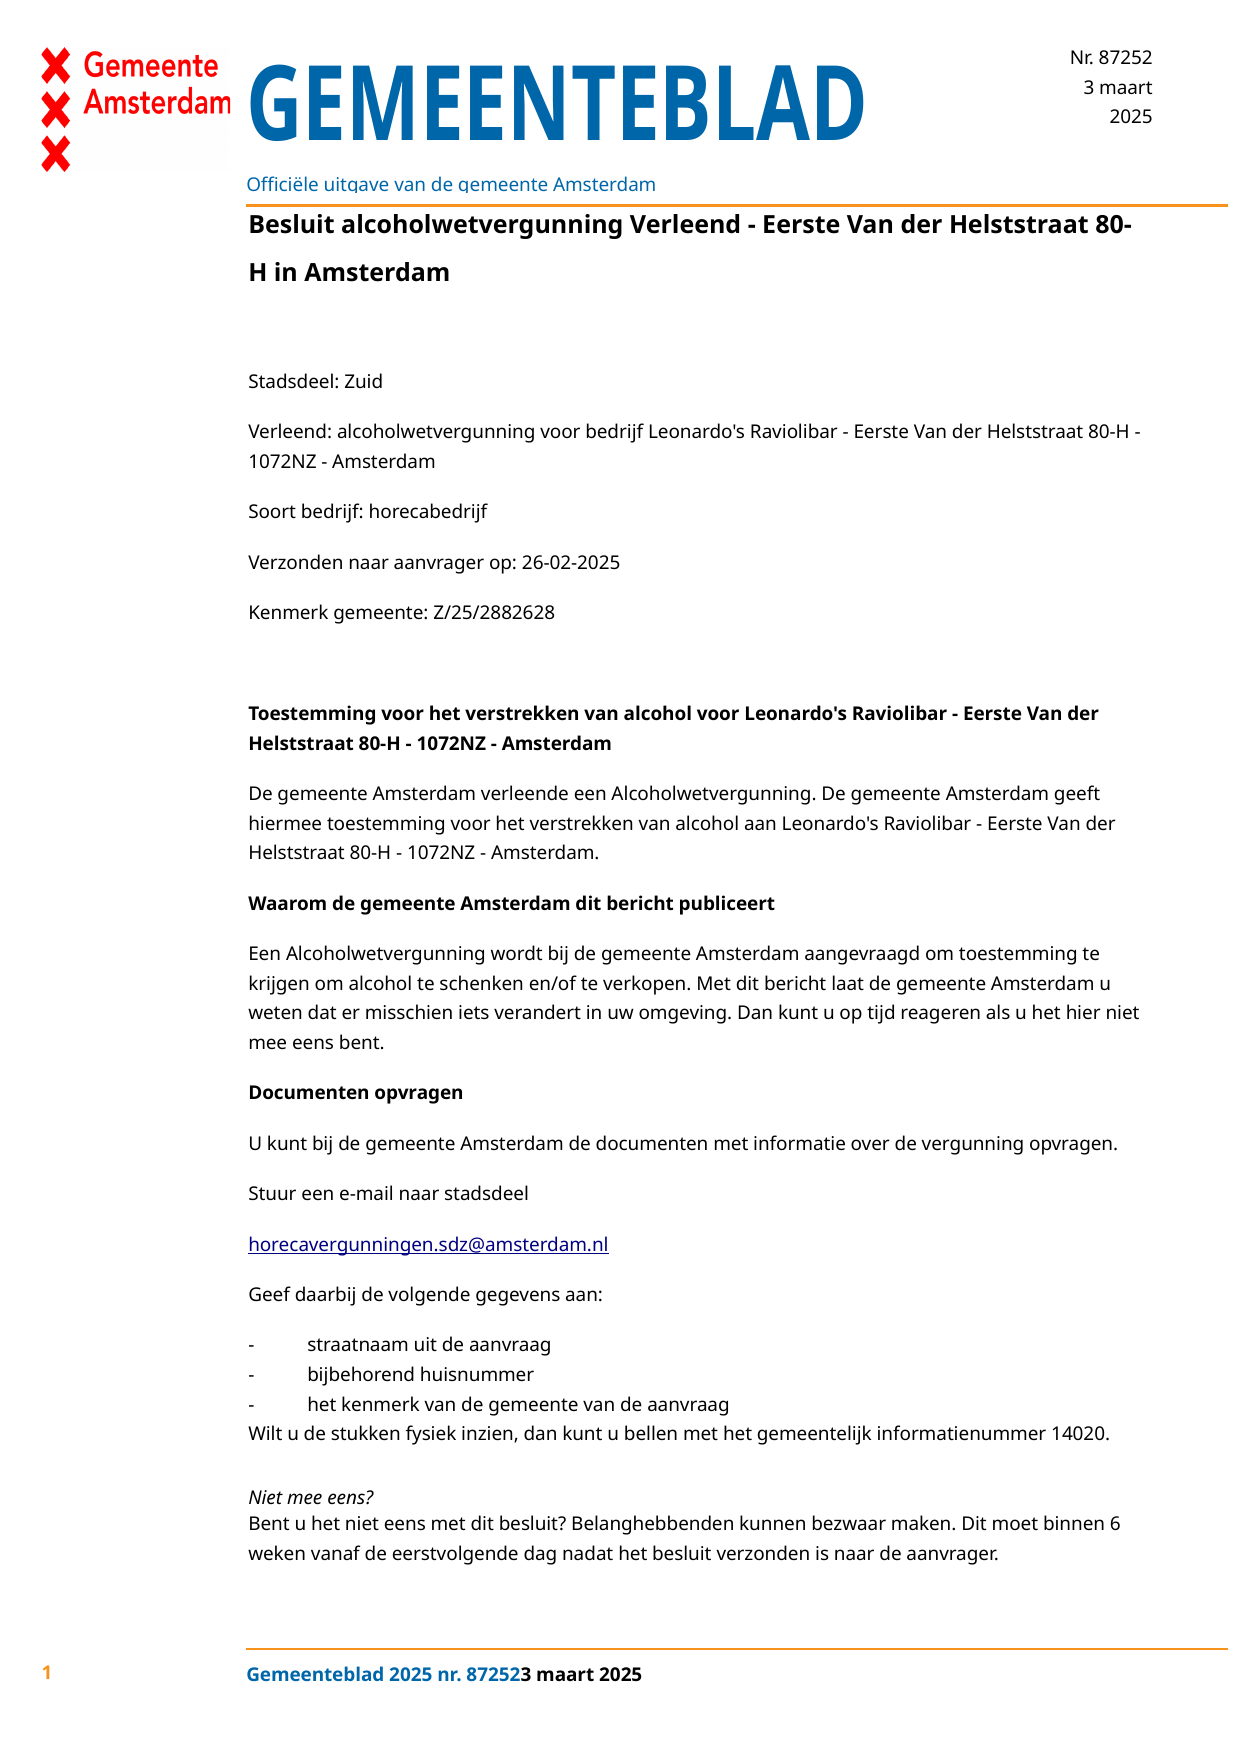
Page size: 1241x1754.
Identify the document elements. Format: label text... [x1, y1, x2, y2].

list straatnaam uit de aanvraag [248, 1332, 1152, 1357]
text U kunt bij de gemeente Amsterdam de documenten met informatie over de vergunning opvragen. [248, 1130, 1152, 1156]
list het kenmerk van de gemeente van de aanvraag [248, 1391, 1152, 1417]
text Verzonden naar aanvrager op: 26-02-2025 [248, 549, 1152, 575]
text horecavergunningen.sdz@amsterdam.nl [248, 1231, 1152, 1257]
picture [41, 47, 231, 172]
text Bent u het niet eens met dit besluit? Belanghebbenden kunnen bezwaar maken. Dit moet binnen 6 weken vanaf de eerstvolgende dag nadat het besluit verzonden is naar de aanvrager. [248, 1510, 1152, 1565]
text De gemeente Amsterdam verleende een Alcoholwetvergunning. De gemeente Amsterdam geeft hiermee toestemming voor het verstrekken van alcohol aan Leonardo's Raviolibar - Eerste Van der Helststraat 80-H - 1072NZ - Amsterdam. [248, 780, 1152, 865]
text Geef daarbij de volgende gegevens aan: [248, 1281, 1152, 1307]
text Toestemming voor het verstrekken van alcohol voor Leonardo's Raviolibar - Eerste Van der Helststraat 80-H - 1072NZ - Amsterdam [248, 700, 1152, 756]
text Niet mee eens? [248, 1484, 1152, 1510]
text Een Alcoholwetvergunning wordt bij de gemeente Amsterdam aangevraagd om toestemming te krijgen om alcohol te schenken en/of te verkopen. Met dit bericht laat de gemeente Amsterdam u weten dat er misschien iets verandert in uw omgeving. Dan kunt u op tijd reageren als u het hier niet mee eens bent. [248, 940, 1152, 1055]
text Documenten opvragen [248, 1079, 1152, 1105]
list bijbehorend huisnummer [248, 1361, 1152, 1387]
text Kenmerk gemeente: Z/25/2882628 [248, 599, 1152, 625]
text Soort bedrijf: horecabedrijf [248, 499, 1152, 524]
text Verleend: alcoholwetvergunning voor bedrijf Leonardo's Raviolibar - Eerste Van der Helststraat 80-H - 1072NZ - Amsterdam [248, 419, 1152, 474]
text Stadsdeel: Zuid [248, 368, 1152, 394]
text Waarom de gemeente Amsterdam dit bericht publiceert [248, 890, 1152, 916]
text Besluit alcoholwetvergunning Verleend - Eerste Van der Helststraat 80-H in Amsterdam [248, 207, 1152, 288]
text Wilt u de stukken fysiek inzien, dan kunt u bellen met het gemeentelijk informatienummer 14020. [248, 1420, 1152, 1446]
text Stuur een e-mail naar stadsdeel [248, 1180, 1152, 1206]
